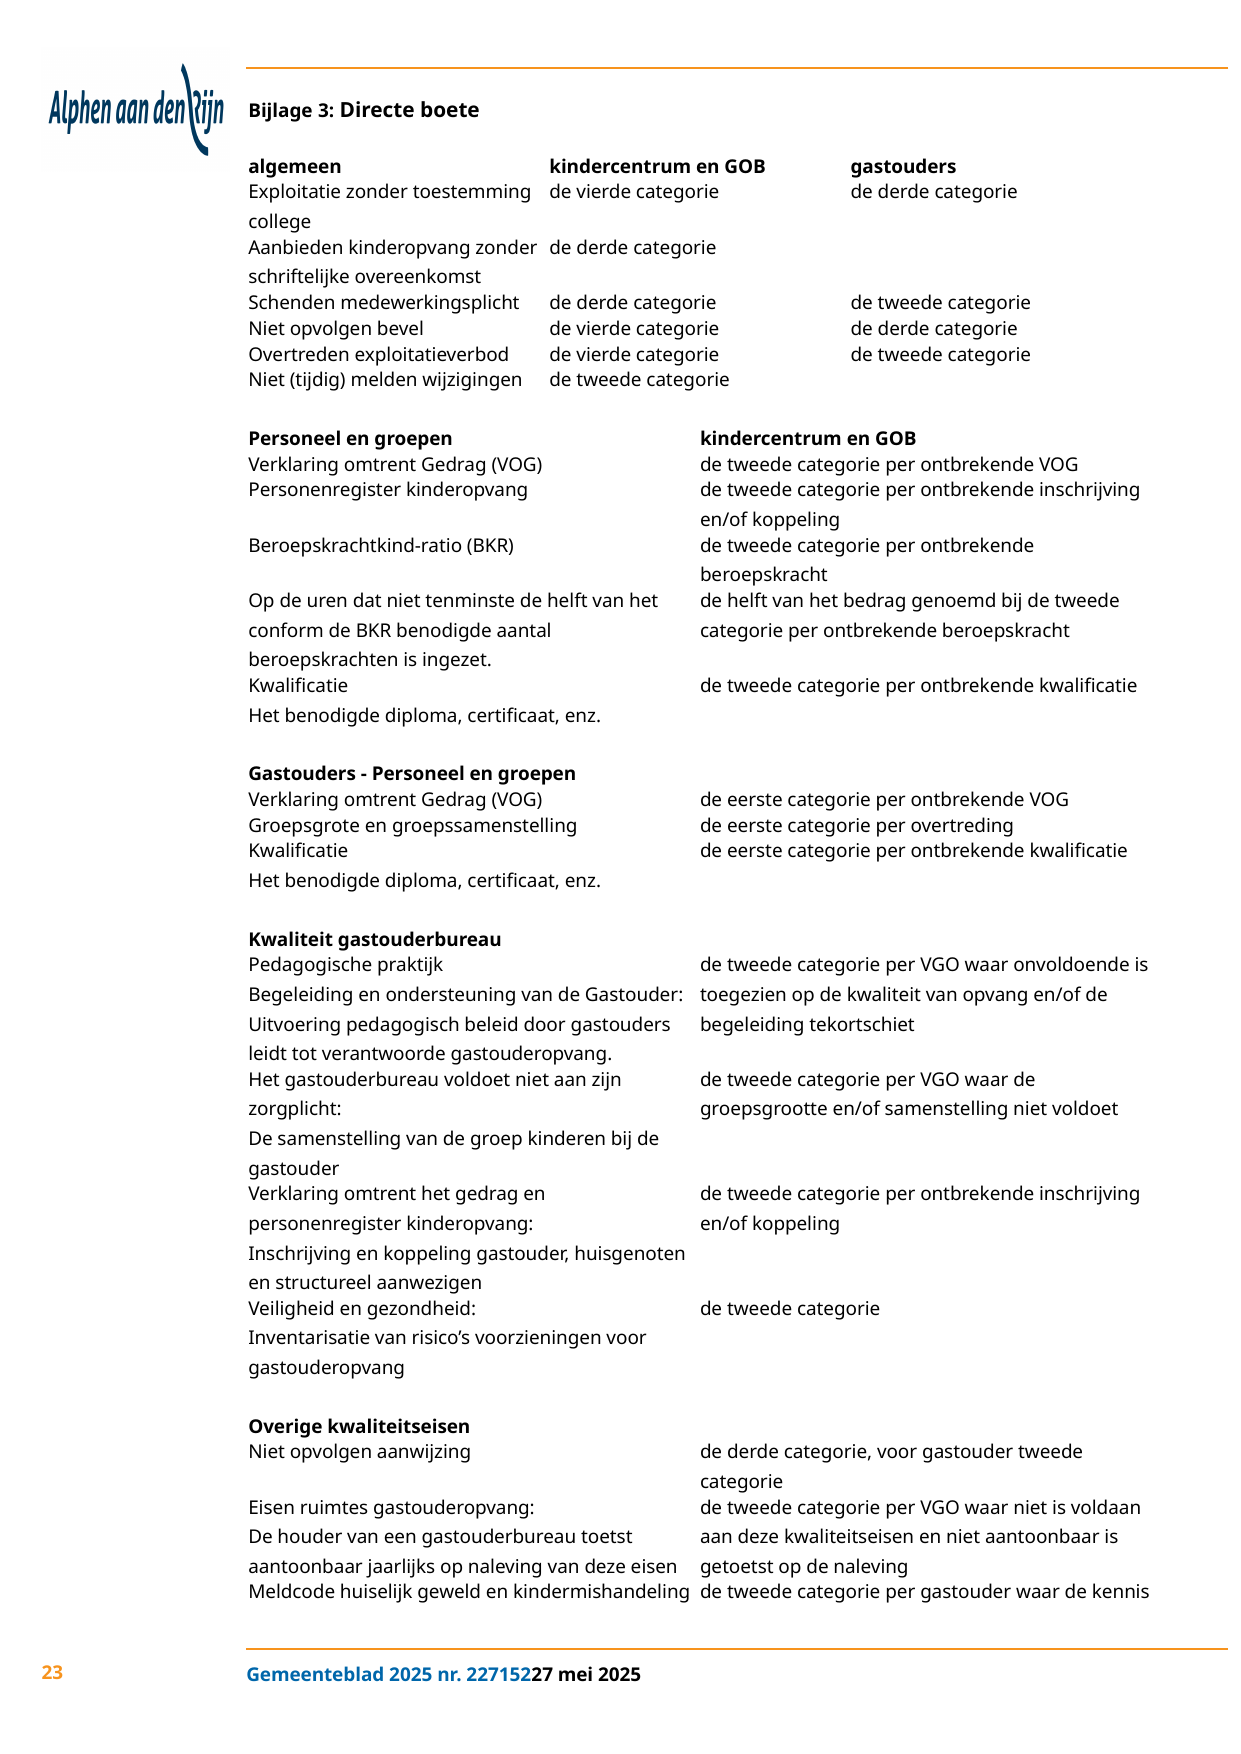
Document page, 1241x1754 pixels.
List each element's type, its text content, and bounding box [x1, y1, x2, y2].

table_cell de tweede categorie per VGO waar niet is voldaan aan deze kwaliteitseisen en niet aantoonbaar is getoetst op de naleving [700, 1494, 1152, 1579]
table_cell de tweede categorie [850, 341, 1152, 367]
table_cell de tweede categorie per VGO waar onvoldoende is toegezien op de kwaliteit van opvang en/of de begeleiding tekortschiet [700, 952, 1152, 1066]
table_cell de helft van het bedrag genoemd bij de tweede categorie per ontbrekende beroepskracht [700, 587, 1152, 672]
table_cell [850, 367, 1152, 392]
table_cell Groepsgrote en groepssamenstelling [248, 812, 700, 838]
table_cell de derde categorie [850, 315, 1152, 341]
table_cell Niet opvolgen aanwijzing [248, 1439, 700, 1494]
table_cell Niet opvolgen bevel [248, 315, 549, 341]
table_cell de tweede categorie per ontbrekende beroepskracht [700, 532, 1152, 587]
table_cell de tweede categorie per ontbrekende inschrijving en/of koppeling [700, 477, 1152, 532]
table_cell de tweede categorie per ontbrekende VOG [700, 451, 1152, 477]
table_cell Eisen ruimtes gastouderopvang: De houder van een gastouderbureau toetst aantoonbaar jaarlijks op naleving van deze eisen [248, 1494, 700, 1579]
picture [41, 47, 231, 172]
table_cell de tweede categorie per gastouder waar de kennis [700, 1579, 1152, 1604]
table_header kindercentrum en GOB [549, 153, 850, 179]
table_cell de derde categorie, voor gastouder tweede categorie [700, 1439, 1152, 1494]
table_header algemeen [248, 153, 549, 179]
table_cell Beroepskrachtkind-ratio (BKR) [248, 532, 700, 587]
table_cell de vierde categorie [549, 315, 850, 341]
table_cell Meldcode huiselijk geweld en kindermishandeling [248, 1579, 700, 1604]
table_cell de tweede categorie [850, 289, 1152, 315]
table_cell de vierde categorie [549, 179, 850, 234]
table_cell [850, 234, 1152, 289]
table_cell Verklaring omtrent het gedrag en personenregister kinderopvang: Inschrijving en koppeling gastouder, huisgenoten en structureel aanwezigen [248, 1181, 700, 1295]
table_cell Aanbieden kinderopvang zonder schriftelijke overeenkomst [248, 234, 549, 289]
table_cell de eerste categorie per overtreding [700, 812, 1152, 838]
table_header gastouders [850, 153, 1152, 179]
table_cell Personenregister kinderopvang [248, 477, 700, 532]
table_header Overige kwaliteitseisen [248, 1413, 1152, 1438]
table_cell de eerste categorie per ontbrekende VOG [700, 786, 1152, 812]
table_cell Veiligheid en gezondheid: Inventarisatie van risico’s voorzieningen voor gastouderopvang [248, 1295, 700, 1380]
table_header kindercentrum en GOB [700, 425, 1152, 451]
table_cell Overtreden exploitatieverbod [248, 341, 549, 367]
text Bijlage 3: Directe boete [248, 95, 1152, 123]
table_header Gastouders - Personeel en groepen [248, 760, 1152, 786]
table_cell Exploitatie zonder toestemming college [248, 179, 549, 234]
table_cell Niet (tijdig) melden wijzigingen [248, 367, 549, 392]
table_cell de tweede categorie [549, 367, 850, 392]
table_cell de eerste categorie per ontbrekende kwalificatie [700, 838, 1152, 893]
table_cell de tweede categorie [700, 1295, 1152, 1380]
table_cell Pedagogische praktijk Begeleiding en ondersteuning van de Gastouder: Uitvoering pedagogisch beleid door gastouders leidt tot verantwoorde gastouderopvang. [248, 952, 700, 1066]
table_cell de tweede categorie per ontbrekende kwalificatie [700, 672, 1152, 727]
table_cell Verklaring omtrent Gedrag (VOG) [248, 451, 700, 477]
table_cell de derde categorie [549, 289, 850, 315]
table_cell Kwalificatie Het benodigde diploma, certificaat, enz. [248, 672, 700, 727]
table_header Kwaliteit gastouderbureau [248, 926, 1152, 952]
table_cell de tweede categorie per ontbrekende inschrijving en/of koppeling [700, 1181, 1152, 1295]
table_cell Verklaring omtrent Gedrag (VOG) [248, 786, 700, 812]
table_cell Schenden medewerkingsplicht [248, 289, 549, 315]
table_cell de derde categorie [549, 234, 850, 289]
table_header Personeel en groepen [248, 425, 700, 451]
table_cell Kwalificatie Het benodigde diploma, certificaat, enz. [248, 838, 700, 893]
table_cell Het gastouderbureau voldoet niet aan zijn zorgplicht: De samenstelling van de groep kinderen bij de gastouder [248, 1066, 700, 1181]
table_cell de tweede categorie per VGO waar de groepsgrootte en/of samenstelling niet voldoet [700, 1066, 1152, 1181]
table_cell de vierde categorie [549, 341, 850, 367]
table_cell Op de uren dat niet tenminste de helft van het conform de BKR benodigde aantal beroepskrachten is ingezet. [248, 587, 700, 672]
table_cell de derde categorie [850, 179, 1152, 234]
